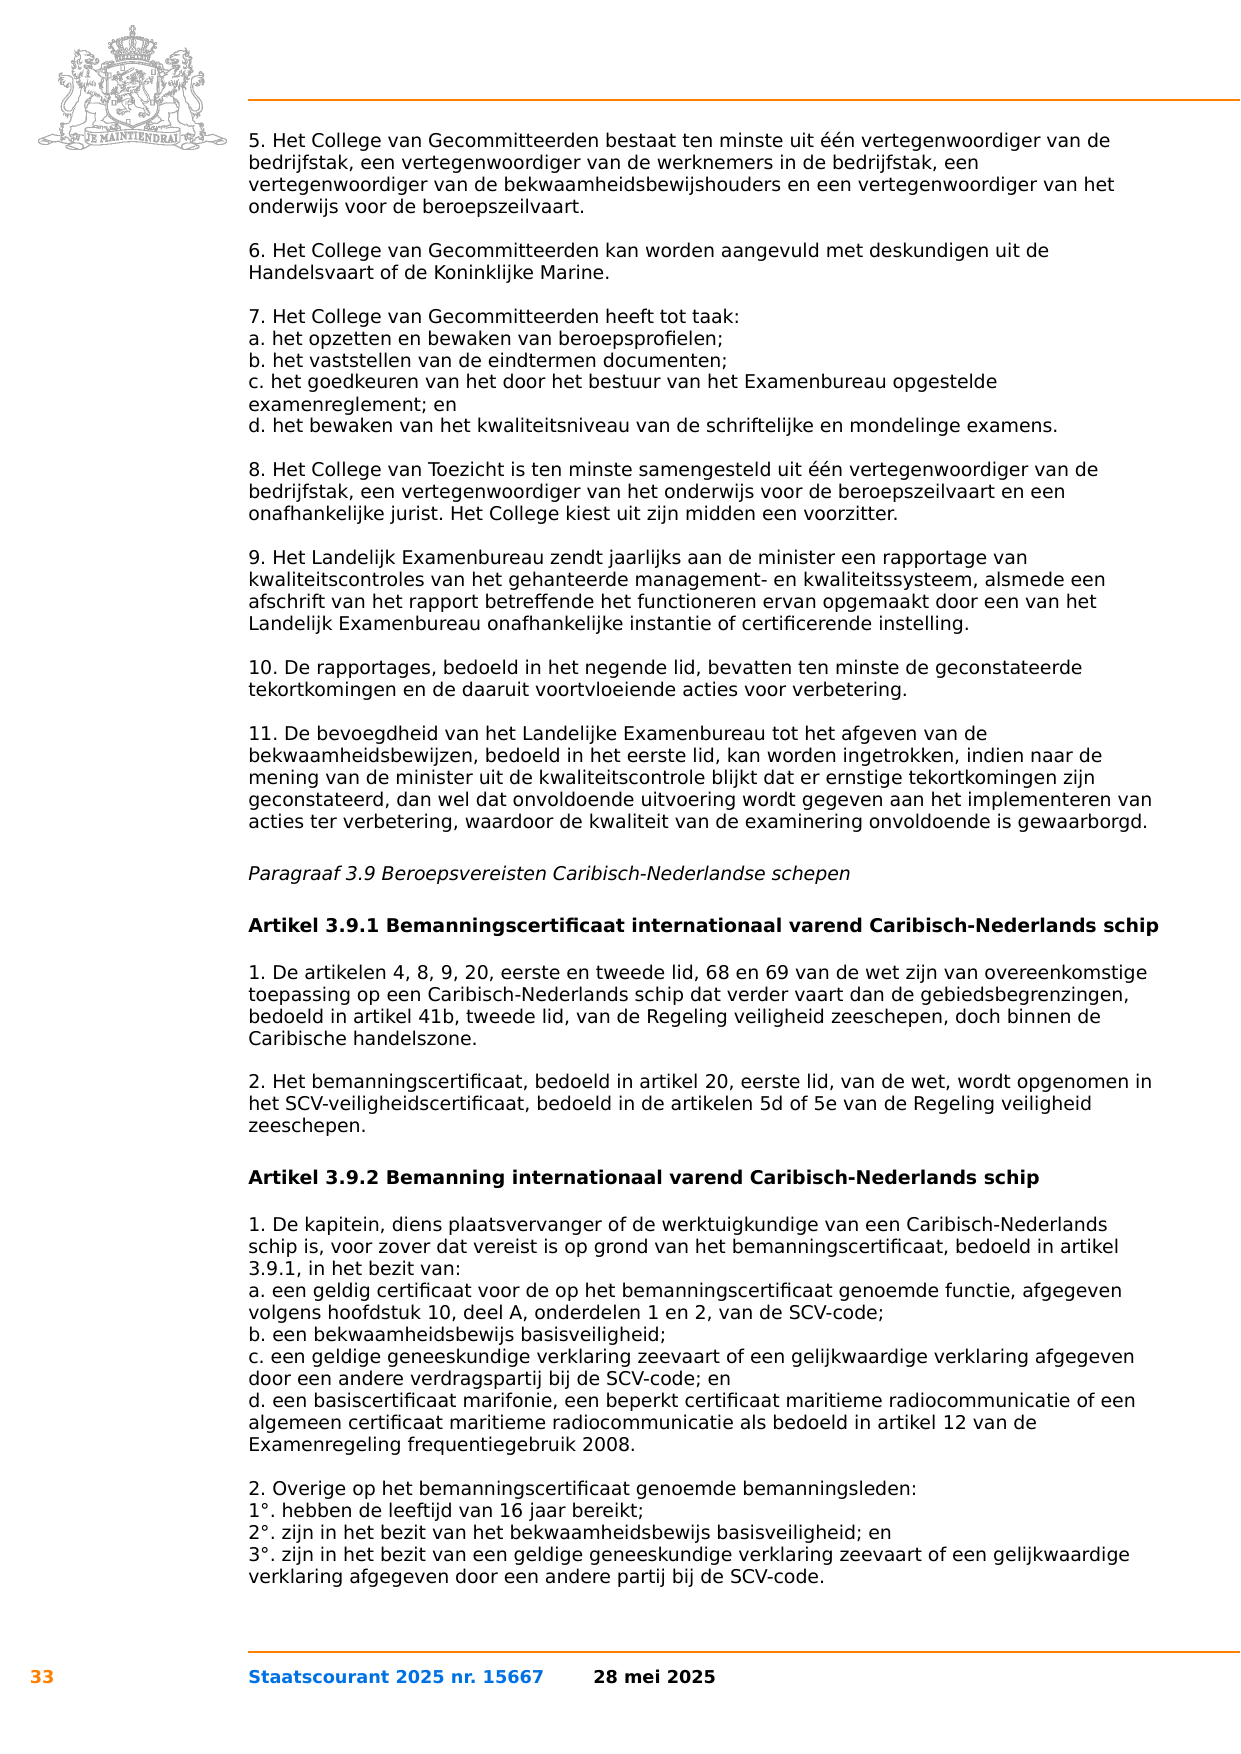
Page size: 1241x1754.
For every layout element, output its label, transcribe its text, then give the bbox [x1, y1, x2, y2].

picture [38, 25, 227, 150]
text a. het opzetten en bewaken van beroepsprofielen; [248, 327, 1163, 349]
text 10. De rapportages, bedoeld in het negende lid, bevatten ten minste de geconstateerde tekortkomingen en de daaruit voortvloeiende acties voor verbetering. [248, 657, 1163, 701]
text b. een bekwaamheidsbewijs basisveiligheid; [248, 1324, 1163, 1346]
text 5. Het College van Gecommitteerden bestaat ten minste uit één vertegenwoordiger van de bedrijfstak, een vertegenwoordiger van de werknemers in de bedrijfstak, een vertegenwoordiger van de bekwaamheidsbewijshouders en een vertegenwoordiger van het onderwijs voor de beroepszeilvaart. [248, 130, 1163, 218]
text 7. Het College van Gecommitteerden heeft tot taak: [248, 306, 1163, 327]
text a. een geldig certificaat voor de op het bemanningscertificaat genoemde functie, afgegeven volgens hoofdstuk 10, deel A, onderdelen 1 en 2, van de SCV-code; [248, 1280, 1163, 1324]
text c. een geldige geneeskundige verklaring zeevaart of een gelijkwaardige verklaring afgegeven door een andere verdragspartij bij de SCV-code; en [248, 1346, 1163, 1390]
text 11. De bevoegdheid van het Landelijke Examenbureau tot het afgeven van de bekwaamheidsbewijzen, bedoeld in het eerste lid, kan worden ingetrokken, indien naar de mening van de minister uit de kwaliteitscontrole blijkt dat er ernstige tekortkomingen zijn geconstateerd, dan wel dat onvoldoende uitvoering wordt gegeven aan het implementeren van acties ter verbetering, waardoor de kwaliteit van de examinering onvoldoende is gewaarborgd. [248, 723, 1163, 833]
subtitle Artikel 3.9.2 Bemanning internationaal varend Caribisch-Nederlands schip [248, 1167, 1163, 1189]
text 1. De artikelen 4, 8, 9, 20, eerste en tweede lid, 68 en 69 van de wet zijn van overeenkomstige toepassing op een Caribisch-Nederlands schip dat verder vaart dan de gebiedsbegrenzingen, bedoeld in artikel 41b, tweede lid, van de Regeling veiligheid zeeschepen, doch binnen de Caribische handelszone. [248, 962, 1163, 1049]
subtitle Artikel 3.9.1 Bemanningscertificaat internationaal varend Caribisch-Nederlands schip [248, 914, 1163, 937]
text 9. Het Landelijk Examenbureau zendt jaarlijks aan de minister een rapportage van kwaliteitscontroles van het gehanteerde management- en kwaliteitssysteem, alsmede een afschrift van het rapport betreffende het functioneren ervan opgemaakt door een van het Landelijk Examenbureau onafhankelijke instantie of certificerende instelling. [248, 547, 1163, 635]
text 6. Het College van Gecommitteerden kan worden aangevuld met deskundigen uit de Handelsvaart of de Koninklijke Marine. [248, 240, 1163, 284]
text 1. De kapitein, diens plaatsvervanger of de werktuigkundige van een Caribisch-Nederlands schip is, voor zover dat vereist is op grond van het bemanningscertificaat, bedoeld in artikel 3.9.1, in het bezit van: [248, 1214, 1163, 1280]
text 2. Overige op het bemanningscertificaat genoemde bemanningsleden: [248, 1478, 1163, 1500]
text d. een basiscertificaat marifonie, een beperkt certificaat maritieme radiocommunicatie of een algemeen certificaat maritieme radiocommunicatie als bedoeld in artikel 12 van de Examenregeling frequentiegebruik 2008. [248, 1390, 1163, 1456]
text 8. Het College van Toezicht is ten minste samengesteld uit één vertegenwoordiger van de bedrijfstak, een vertegenwoordiger van het onderwijs voor de beroepszeilvaart en een onafhankelijke jurist. Het College kiest uit zijn midden een voorzitter. [248, 459, 1163, 525]
text b. het vaststellen van de eindtermen documenten; [248, 349, 1163, 371]
text c. het goedkeuren van het door het bestuur van het Examenbureau opgestelde examenreglement; en [248, 371, 1163, 415]
text 2. Het bemanningscertificaat, bedoeld in artikel 20, eerste lid, van de wet, wordt opgenomen in het SCV-veiligheidscertificaat, bedoeld in de artikelen 5d of 5e van de Regeling veiligheid zeeschepen. [248, 1071, 1163, 1137]
text 2°. zijn in het bezit van het bekwaamheidsbewijs basisveiligheid; en [248, 1522, 1163, 1544]
subtitle Paragraaf 3.9 Beroepsvereisten Caribisch-Nederlandse schepen [248, 863, 1163, 884]
text 1°. hebben de leeftijd van 16 jaar bereikt; [248, 1500, 1163, 1522]
text d. het bewaken van het kwaliteitsniveau van de schriftelijke en mondelinge examens. [248, 415, 1163, 437]
text 3°. zijn in het bezit van een geldige geneeskundige verklaring zeevaart of een gelijkwaardige verklaring afgegeven door een andere partij bij de SCV-code. [248, 1544, 1163, 1588]
